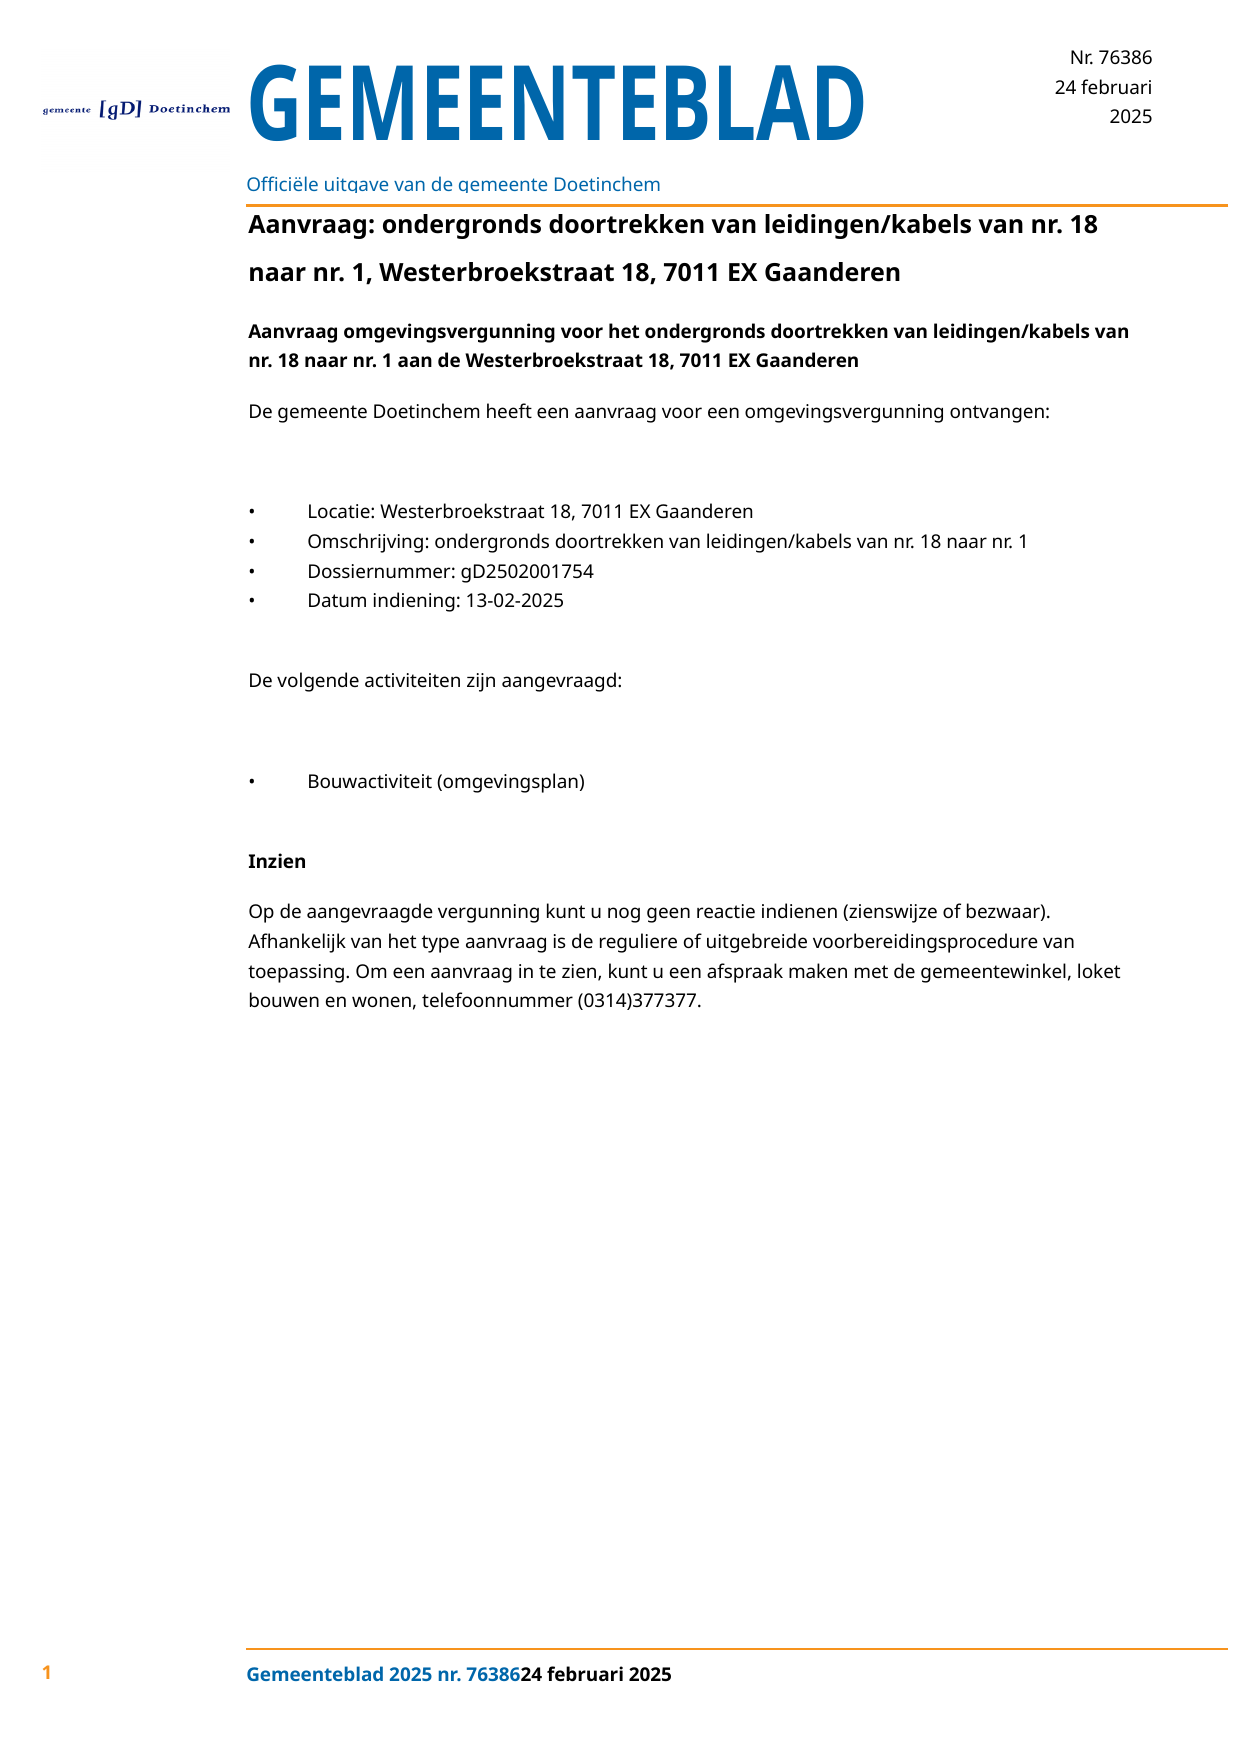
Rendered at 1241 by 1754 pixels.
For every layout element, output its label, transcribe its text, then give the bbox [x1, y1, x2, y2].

text Aanvraag omgevingsvergunning voor het ondergronds doortrekken van leidingen/kabels van nr. 18 naar nr. 1 aan de Westerbroekstraat 18, 7011 EX Gaanderen [248, 318, 1152, 373]
text Inzien [248, 848, 1152, 874]
text De volgende activiteiten zijn aangevraagd: [248, 667, 1152, 693]
list Locatie: Westerbroekstraat 18, 7011 EX Gaanderen [248, 499, 1152, 524]
list Bouwactiviteit (omgevingsplan) [248, 768, 1152, 794]
list Omschrijving: ondergronds doortrekken van leidingen/kabels van nr. 18 naar nr. 1 [248, 528, 1152, 554]
text De gemeente Doetinchem heeft een aanvraag voor een omgevingsvergunning ontvangen: [248, 398, 1152, 424]
text Op de aangevraagde vergunning kunt u nog geen reactie indienen (zienswijze of bezwaar). Afhankelijk van het type aanvraag is de reguliere of uitgebreide voorbereidingsprocedure van toepassing. Om een aanvraag in te zien, kunt u een afspraak maken met de gemeentewinkel, loket bouwen en wonen, telefoonnummer (0314)377377. [248, 899, 1152, 1013]
picture [41, 47, 231, 172]
list Dossiernummer: gD2502001754 [248, 558, 1152, 584]
list Datum indiening: 13-02-2025 [248, 587, 1152, 613]
text Aanvraag: ondergronds doortrekken van leidingen/kabels van nr. 18 naar nr. 1, Westerbroekstraat 18, 7011 EX Gaanderen [248, 207, 1152, 288]
